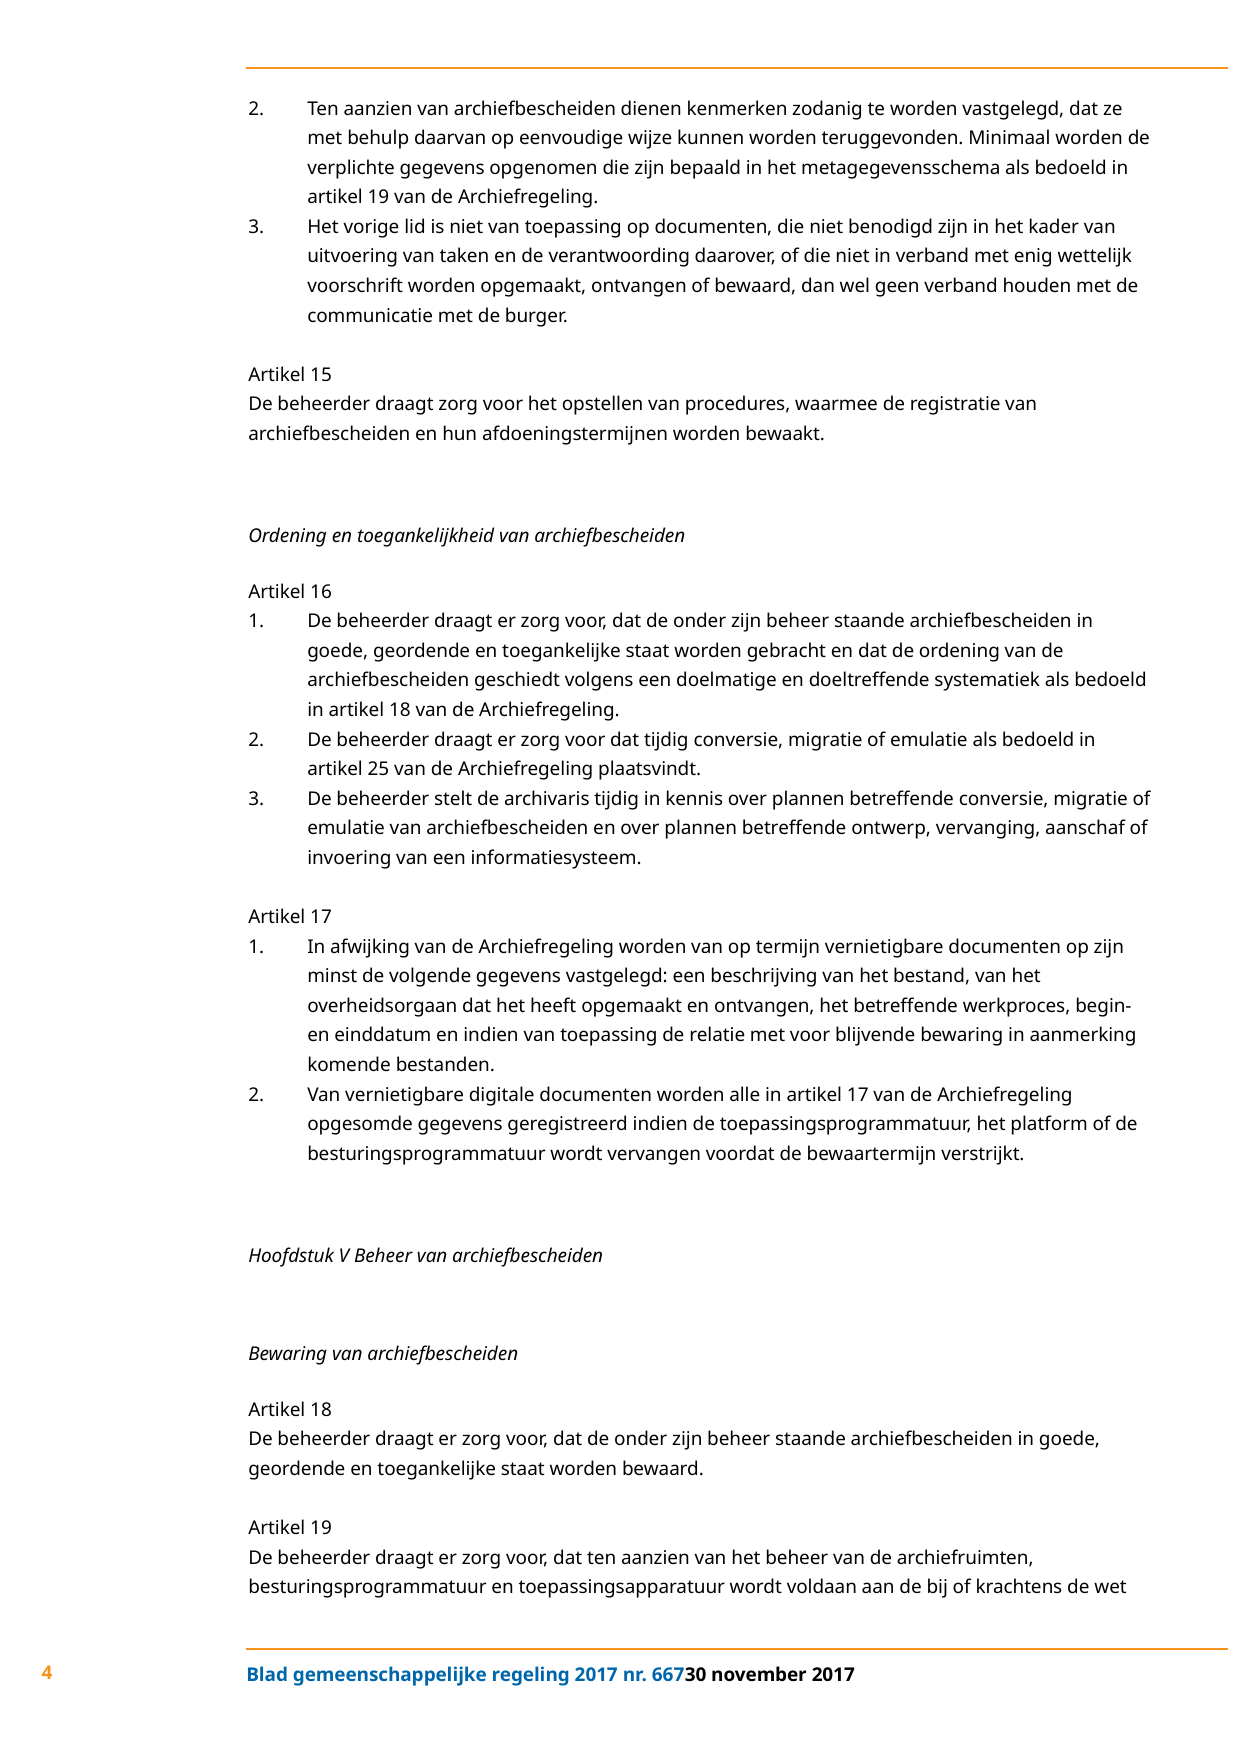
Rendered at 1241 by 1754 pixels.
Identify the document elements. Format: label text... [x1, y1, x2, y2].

list Ten aanzien van archiefbescheiden dienen kenmerken zodanig te worden vastgelegd, dat ze met behulp daarvan op eenvoudige wijze kunnen worden teruggevonden. Minimaal worden de verplichte gegevens opgenomen die zijn bepaald in het metagegevensschema als bedoeld in artikel 19 van de Archiefregeling. [248, 95, 1152, 209]
text Bewaring van archiefbescheiden [248, 1341, 1152, 1366]
text Artikel 17 [248, 903, 1152, 929]
text Artikel 19 [248, 1514, 1152, 1540]
text De beheerder draagt er zorg voor, dat de onder zijn beheer staande archiefbescheiden in goede, geordende en toegankelijke staat worden bewaard. [248, 1426, 1152, 1481]
text Ordening en toegankelijkheid van archiefbescheiden [248, 522, 1152, 548]
list Het vorige lid is niet van toepassing op documenten, die niet benodigd zijn in het kader van uitvoering van taken en de verantwoording daarover, of die niet in verband met enig wettelijk voorschrift worden opgemaakt, ontvangen of bewaard, dan wel geen verband houden met de communicatie met de burger. [248, 213, 1152, 328]
list De beheerder draagt er zorg voor, dat de onder zijn beheer staande archiefbescheiden in goede, geordende en toegankelijke staat worden gebracht en dat de ordening van de archiefbescheiden geschiedt volgens een doelmatige en doeltreffende systematiek als bedoeld in artikel 18 van de Archiefregeling. [248, 607, 1152, 722]
text Hoofdstuk V Beheer van archiefbescheiden [248, 1242, 1152, 1268]
text Artikel 15 [248, 361, 1152, 387]
text Artikel 16 [248, 578, 1152, 603]
list In afwijking van de Archiefregeling worden van op termijn vernietigbare documenten op zijn minst de volgende gegevens vastgelegd: een beschrijving van het bestand, van het overheidsorgaan dat het heeft opgemaakt en ontvangen, het betreffende werkproces, begin- en einddatum en indien van toepassing de relatie met voor blijvende bewaring in aanmerking komende bestanden. [248, 933, 1152, 1077]
list Van vernietigbare digitale documenten worden alle in artikel 17 van de Archiefregeling opgesomde gegevens geregistreerd indien de toepassingsprogrammatuur, het platform of de besturingsprogrammatuur wordt vervangen voordat de bewaartermijn verstrijkt. [248, 1081, 1152, 1166]
list De beheerder stelt de archivaris tijdig in kennis over plannen betreffende conversie, migratie of emulatie van archiefbescheiden en over plannen betreffende ontwerp, vervanging, aanschaf of invoering van een informatiesysteem. [248, 785, 1152, 870]
picture [41, 47, 231, 172]
text De beheerder draagt er zorg voor, dat ten aanzien van het beheer van de archiefruimten, besturingsprogrammatuur en toepassingsapparatuur wordt voldaan aan de bij of krachtens de wet [248, 1544, 1152, 1599]
text Artikel 18 [248, 1396, 1152, 1422]
list De beheerder draagt er zorg voor dat tijdig conversie, migratie of emulatie als bedoeld in artikel 25 van de Archiefregeling plaatsvindt. [248, 726, 1152, 781]
text De beheerder draagt zorg voor het opstellen van procedures, waarmee de registratie van archiefbescheiden en hun afdoeningstermijnen worden bewaakt. [248, 391, 1152, 446]
